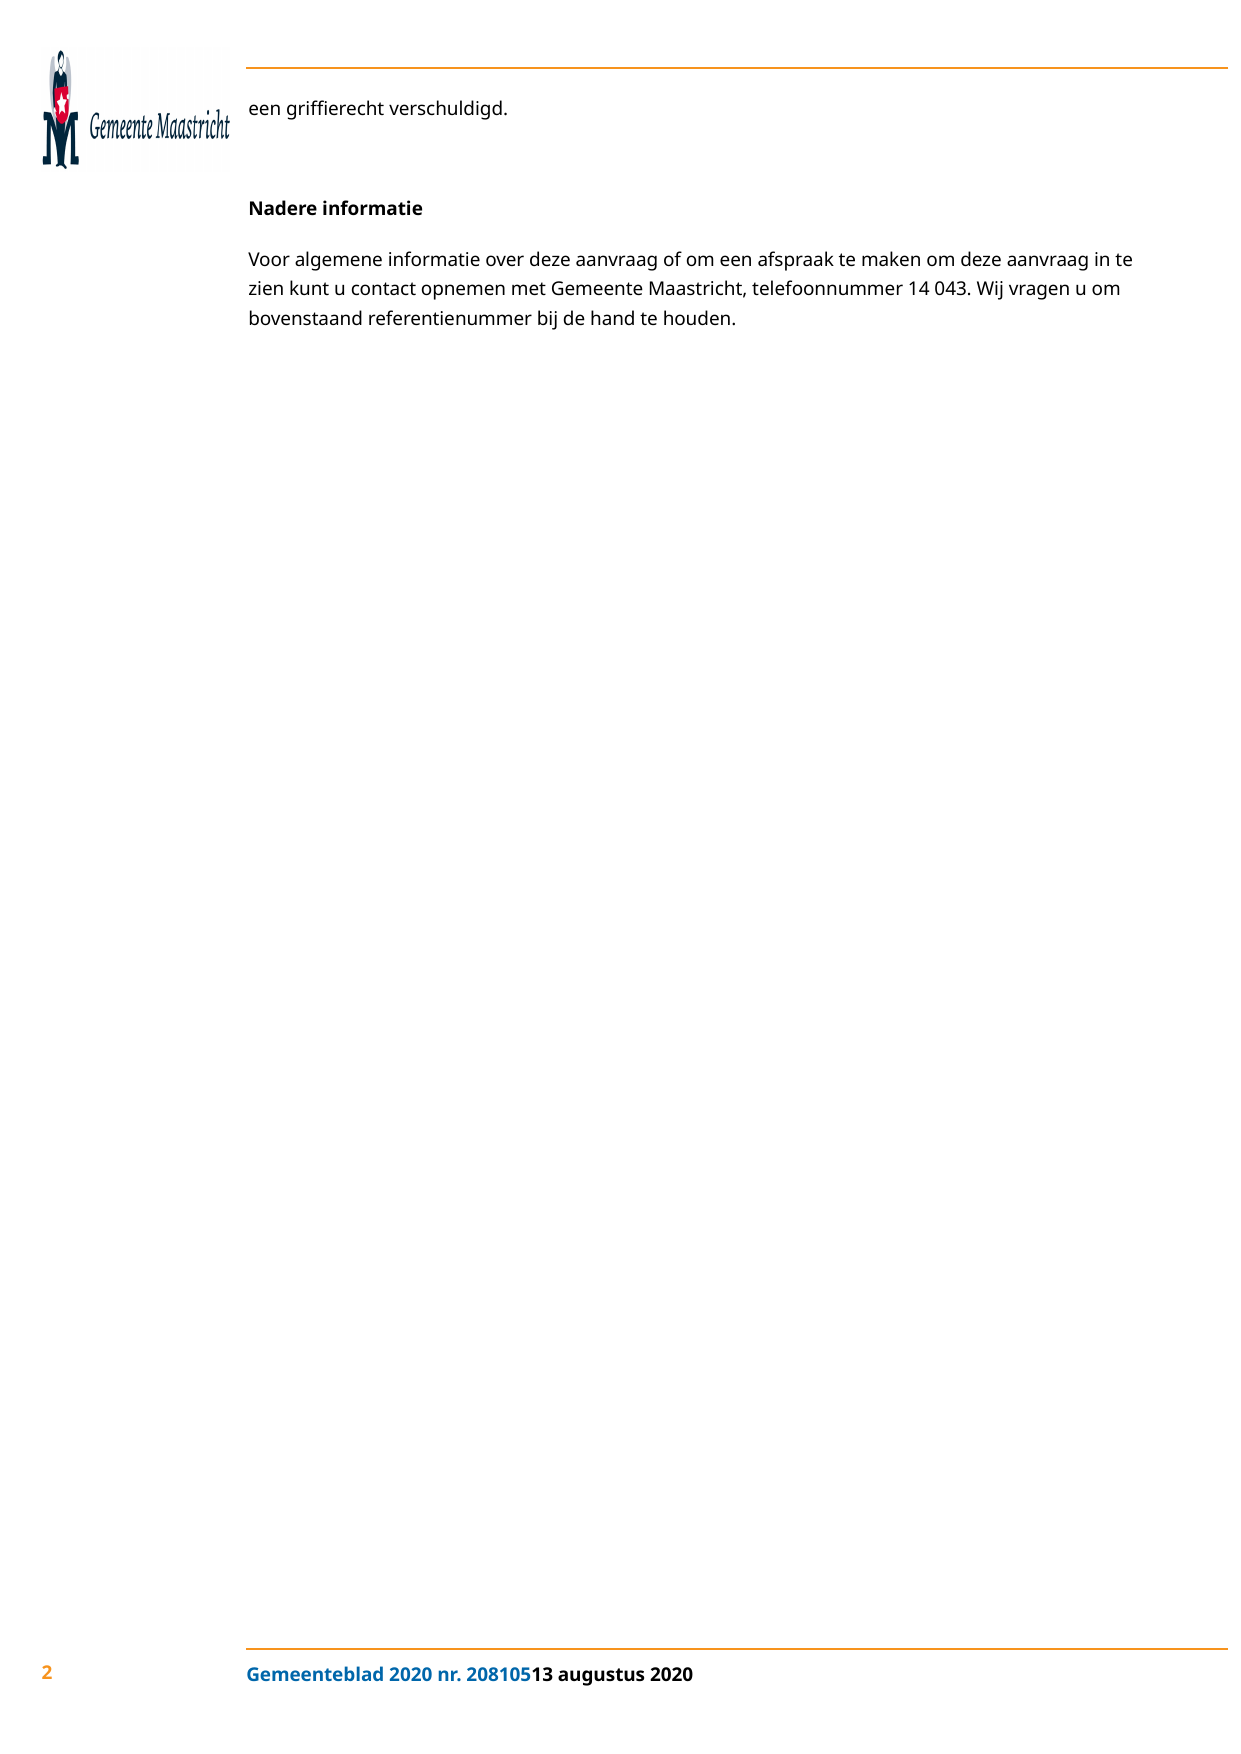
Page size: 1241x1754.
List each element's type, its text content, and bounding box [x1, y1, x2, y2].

text Nadere informatie [248, 196, 1152, 221]
text een griffierecht verschuldigd. [248, 95, 1152, 121]
text Voor algemene informatie over deze aanvraag of om een afspraak te maken om deze aanvraag in te zien kunt u contact opnemen met Gemeente Maastricht, telefoonnummer 14 043. Wij vragen u om bovenstaand referentienummer bij de hand te houden. [248, 246, 1152, 331]
picture [41, 47, 231, 172]
